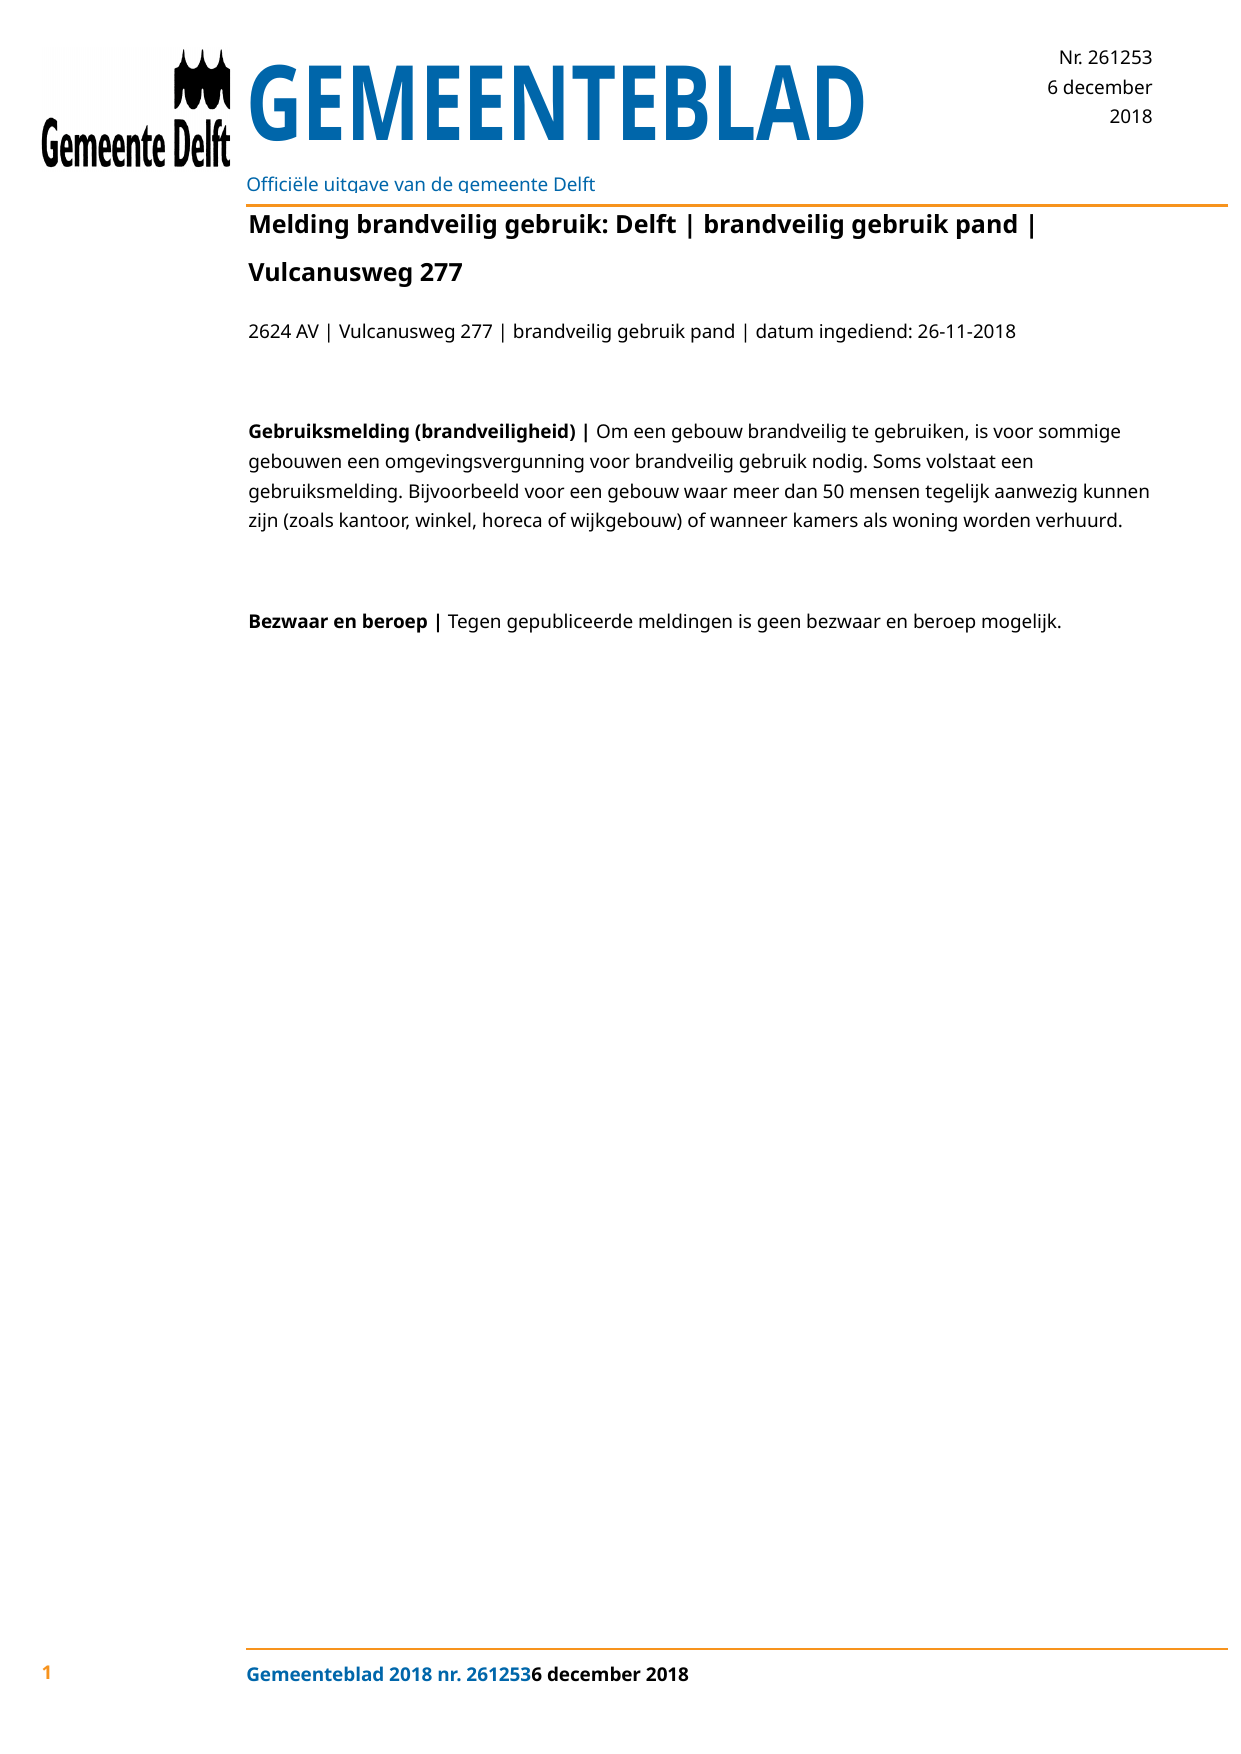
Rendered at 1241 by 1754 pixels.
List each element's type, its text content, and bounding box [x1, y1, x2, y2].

text Gebruiksmelding (brandveiligheid) | Om een gebouw brandveilig te gebruiken, is voor sommige gebouwen een omgevingsvergunning voor brandveilig gebruik nodig. Soms volstaat een gebruiksmelding. Bijvoorbeeld voor een gebouw waar meer dan 50 mensen tegelijk aanwezig kunnen zijn (zoals kantoor, winkel, horeca of wijkgebouw) of wanneer kamers als woning worden verhuurd. [248, 419, 1152, 533]
text Bezwaar en beroep | Tegen gepubliceerde meldingen is geen bezwaar en beroep mogelijk. [248, 608, 1152, 634]
picture [41, 47, 231, 172]
text Melding brandveilig gebruik: Delft | brandveilig gebruik pand | Vulcanusweg 277 [248, 207, 1152, 288]
text 2624 AV | Vulcanusweg 277 | brandveilig gebruik pand | datum ingediend: 26-11-2018 [248, 318, 1152, 344]
